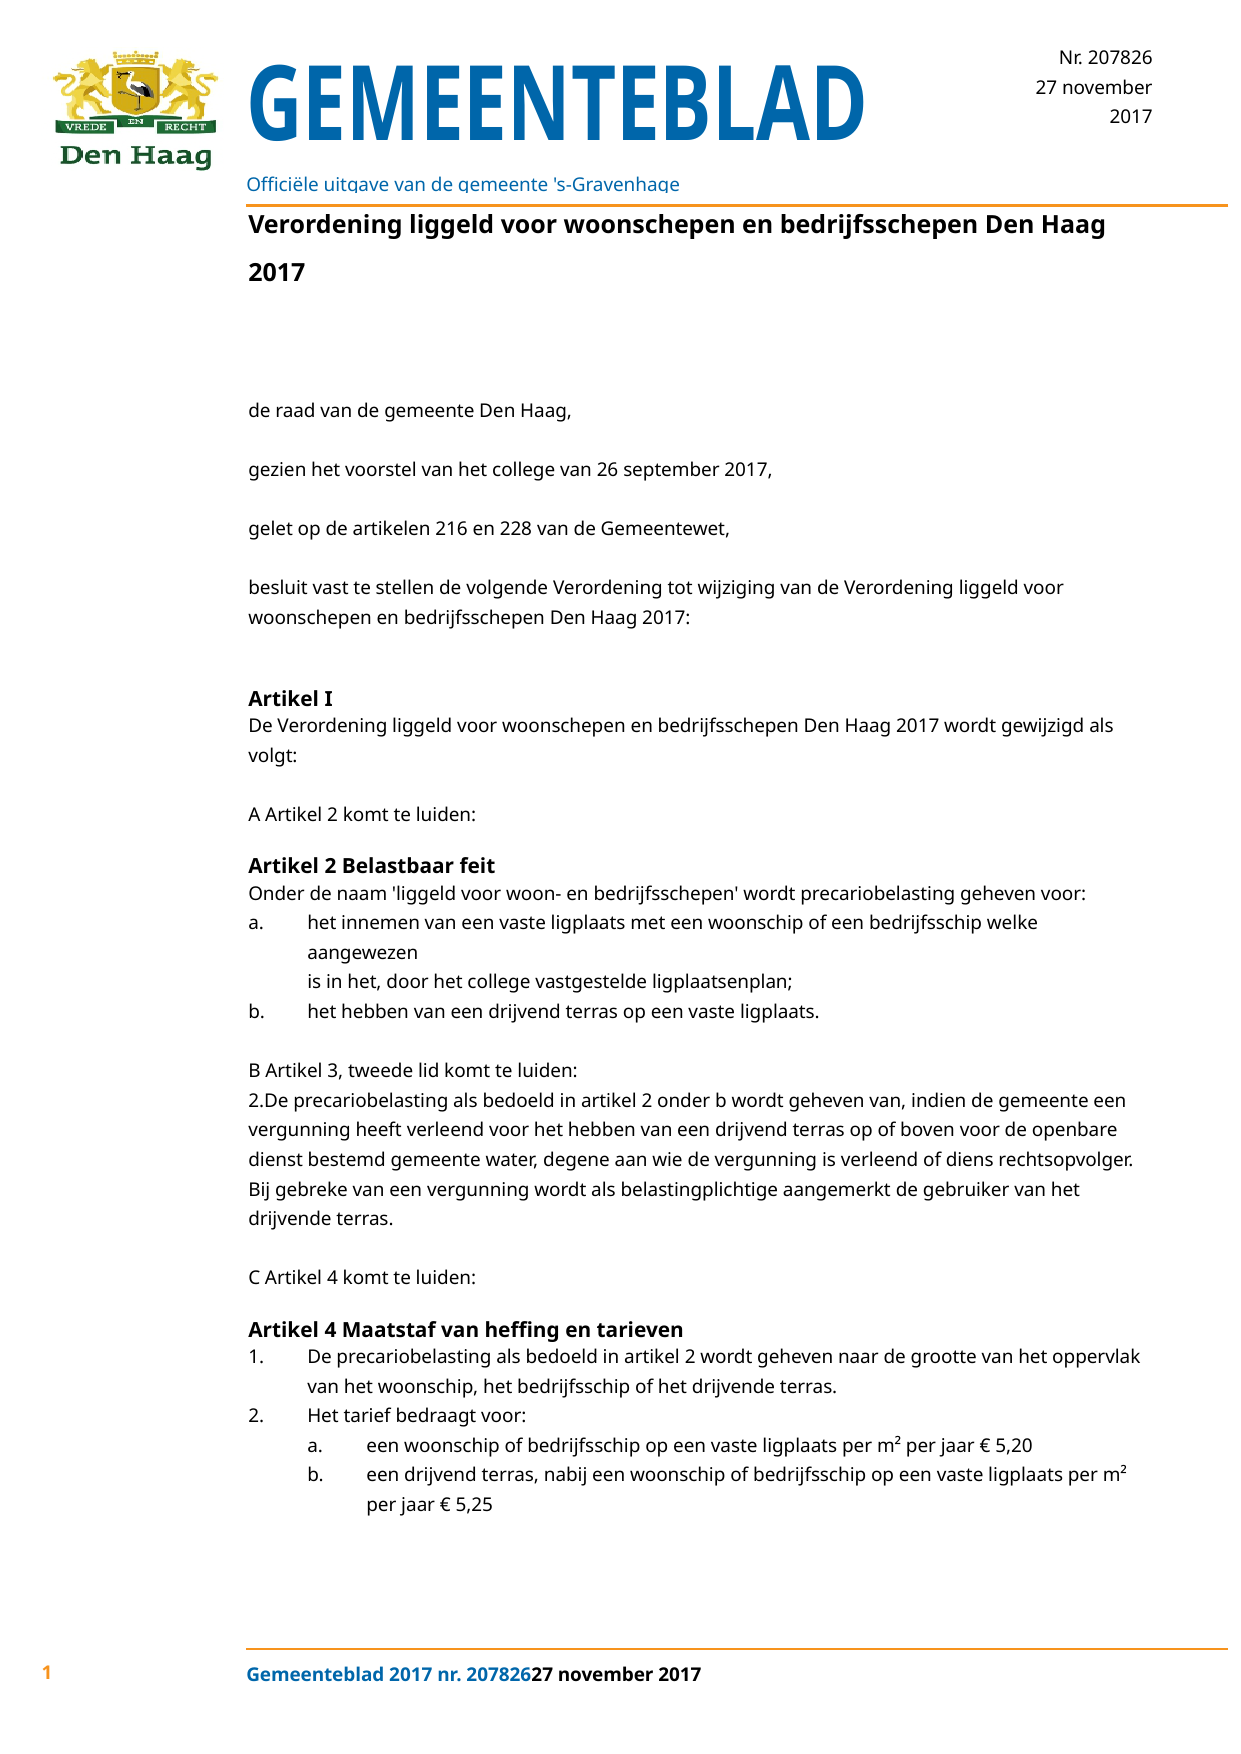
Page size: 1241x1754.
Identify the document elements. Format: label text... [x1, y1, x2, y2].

text Artikel 4 Maatstaf van heffing en tarieven [248, 1315, 1152, 1343]
list een drijvend terras, nabij een woonschip of bedrijfsschip op een vaste ligplaats per m² per jaar € 5,25 [307, 1462, 1152, 1517]
list het innemen van een vaste ligplaats met een woonschip of een bedrijfsschip welke aangewezen [248, 909, 1152, 965]
list Het tarief bedraagt voor: [248, 1402, 1152, 1428]
text Artikel I [248, 684, 1152, 712]
text 2.De precariobelasting als bedoeld in artikel 2 onder b wordt geheven van, indien de gemeente een vergunning heeft verleend voor het hebben van een drijvend terras op of boven voor de openbare dienst bestemd gemeente water, degene aan wie de vergunning is verleend of diens rechtsopvolger. Bij gebreke van een vergunning wordt als belastingplichtige aangemerkt de gebruiker van het drijvende terras. [248, 1087, 1152, 1231]
list De precariobelasting als bedoeld in artikel 2 wordt geheven naar de grootte van het oppervlak van het woonschip, het bedrijfsschip of het drijvende terras. [248, 1343, 1152, 1399]
picture [41, 47, 231, 172]
text B Artikel 3, tweede lid komt te luiden: [248, 1057, 1152, 1083]
text Verordening liggeld voor woonschepen en bedrijfsschepen Den Haag 2017 [248, 207, 1152, 288]
list een woonschip of bedrijfsschip op een vaste ligplaats per m² per jaar € 5,20 [307, 1432, 1152, 1458]
text gelet op de artikelen 216 en 228 van de Gemeentewet, [248, 515, 1152, 541]
text C Artikel 4 komt te luiden: [248, 1264, 1152, 1290]
text A Artikel 2 komt te luiden: [248, 801, 1152, 827]
list is in het, door het college vastgestelde ligplaatsenplan; [248, 969, 1152, 994]
text gezien het voorstel van het college van 26 september 2017, [248, 456, 1152, 482]
text Artikel 2 Belastbaar feit [248, 851, 1152, 880]
text besluit vast te stellen de volgende Verordening tot wijziging van de Verordening liggeld voor woonschepen en bedrijfsschepen Den Haag 2017: [248, 574, 1152, 629]
text Onder de naam 'liggeld voor woon- en bedrijfsschepen' wordt precariobelasting geheven voor: [248, 880, 1152, 906]
text de raad van de gemeente Den Haag, [248, 397, 1152, 422]
text De Verordening liggeld voor woonschepen en bedrijfsschepen Den Haag 2017 wordt gewijzigd als volgt: [248, 712, 1152, 768]
list het hebben van een drijvend terras op een vaste ligplaats. [248, 998, 1152, 1024]
